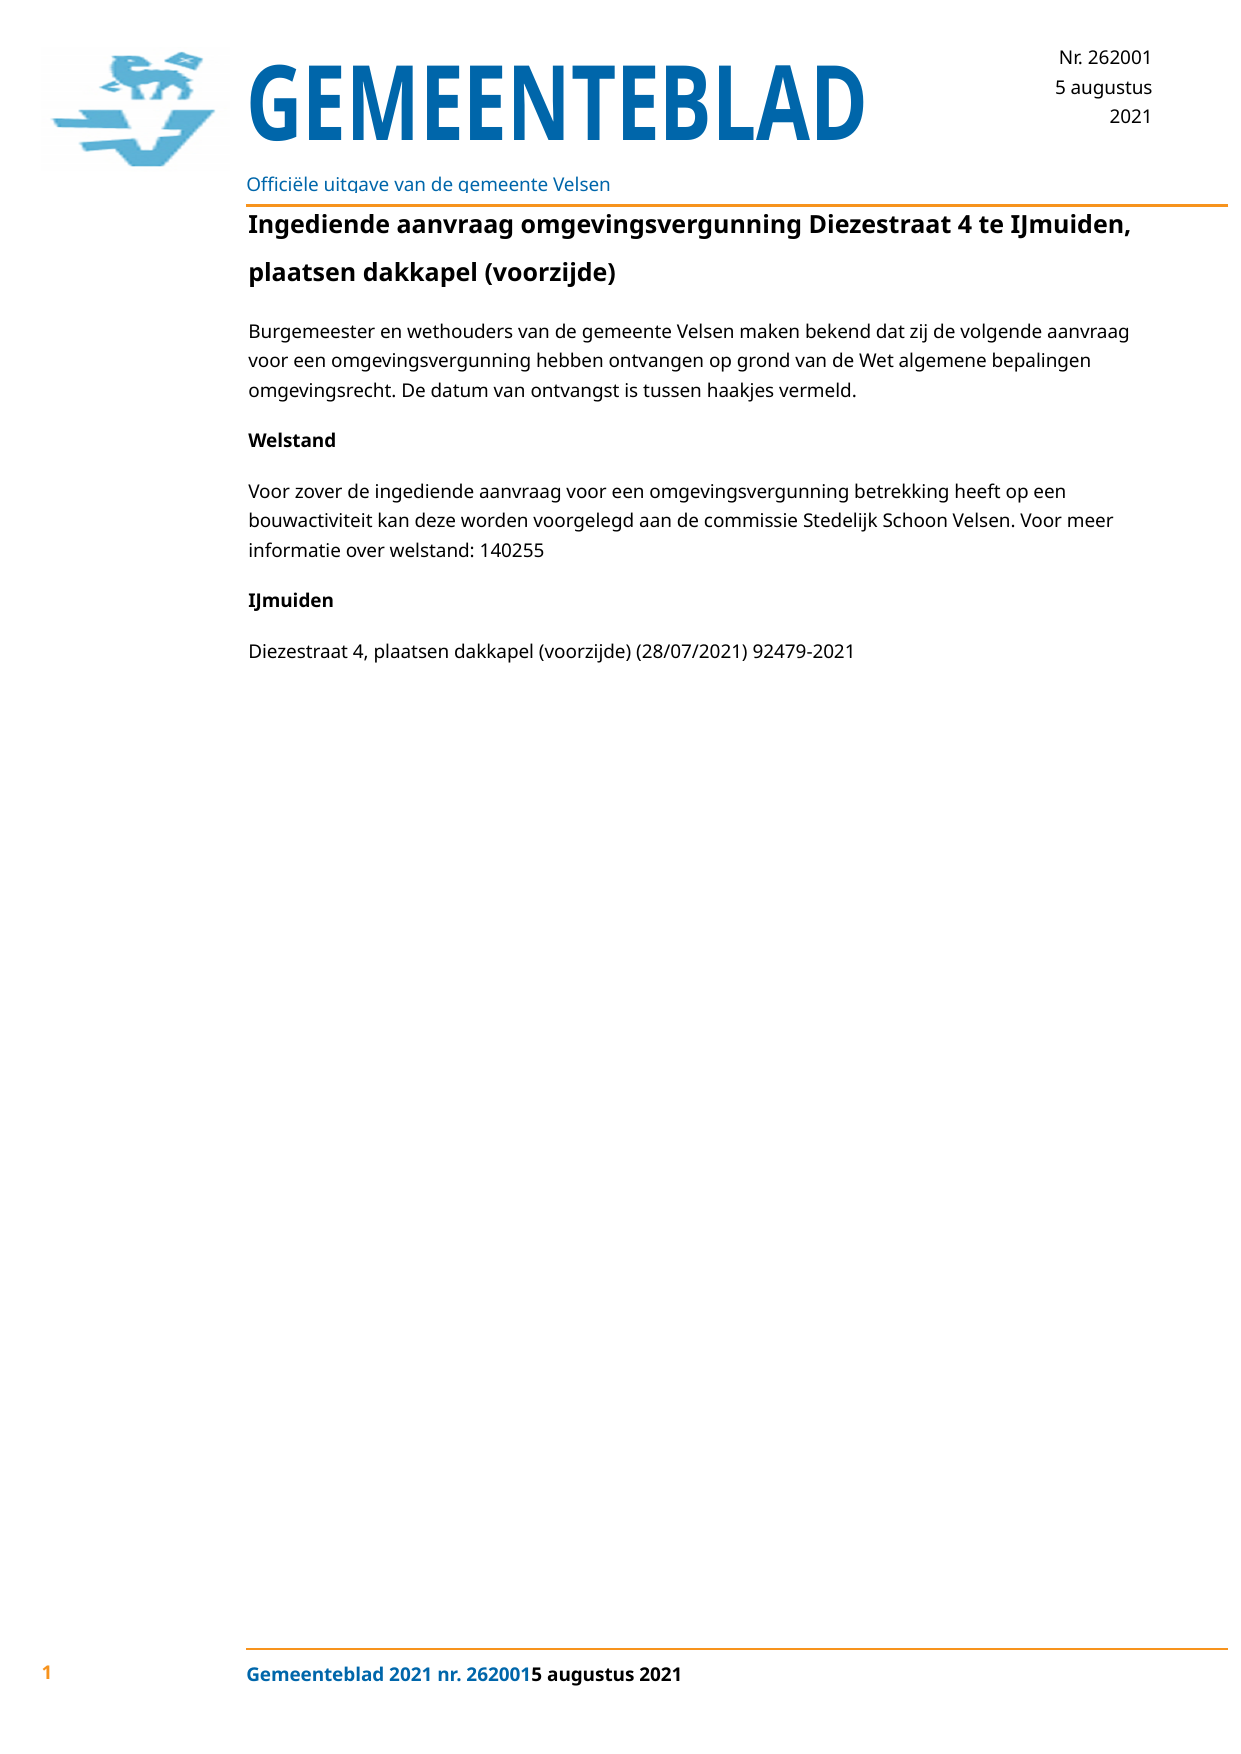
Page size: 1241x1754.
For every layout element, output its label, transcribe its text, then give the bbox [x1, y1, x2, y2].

text Welstand [248, 427, 1152, 453]
text Voor zover de ingediende aanvraag voor een omgevingsvergunning betrekking heeft op een bouwactiviteit kan deze worden voorgelegd aan de commissie Stedelijk Schoon Velsen. Voor meer informatie over welstand: 140255 [248, 478, 1152, 563]
picture [41, 47, 231, 172]
text Diezestraat 4, plaatsen dakkapel (voorzijde) (28/07/2021) 92479-2021 [248, 638, 1152, 664]
text Burgemeester en wethouders van de gemeente Velsen maken bekend dat zij de volgende aanvraag voor een omgevingsvergunning hebben ontvangen op grond van de Wet algemene bepalingen omgevingsrecht. De datum van ontvangst is tussen haakjes vermeld. [248, 318, 1152, 403]
text Ingediende aanvraag omgevingsvergunning Diezestraat 4 te IJmuiden, plaatsen dakkapel (voorzijde) [248, 207, 1152, 288]
text IJmuiden [248, 587, 1152, 613]
